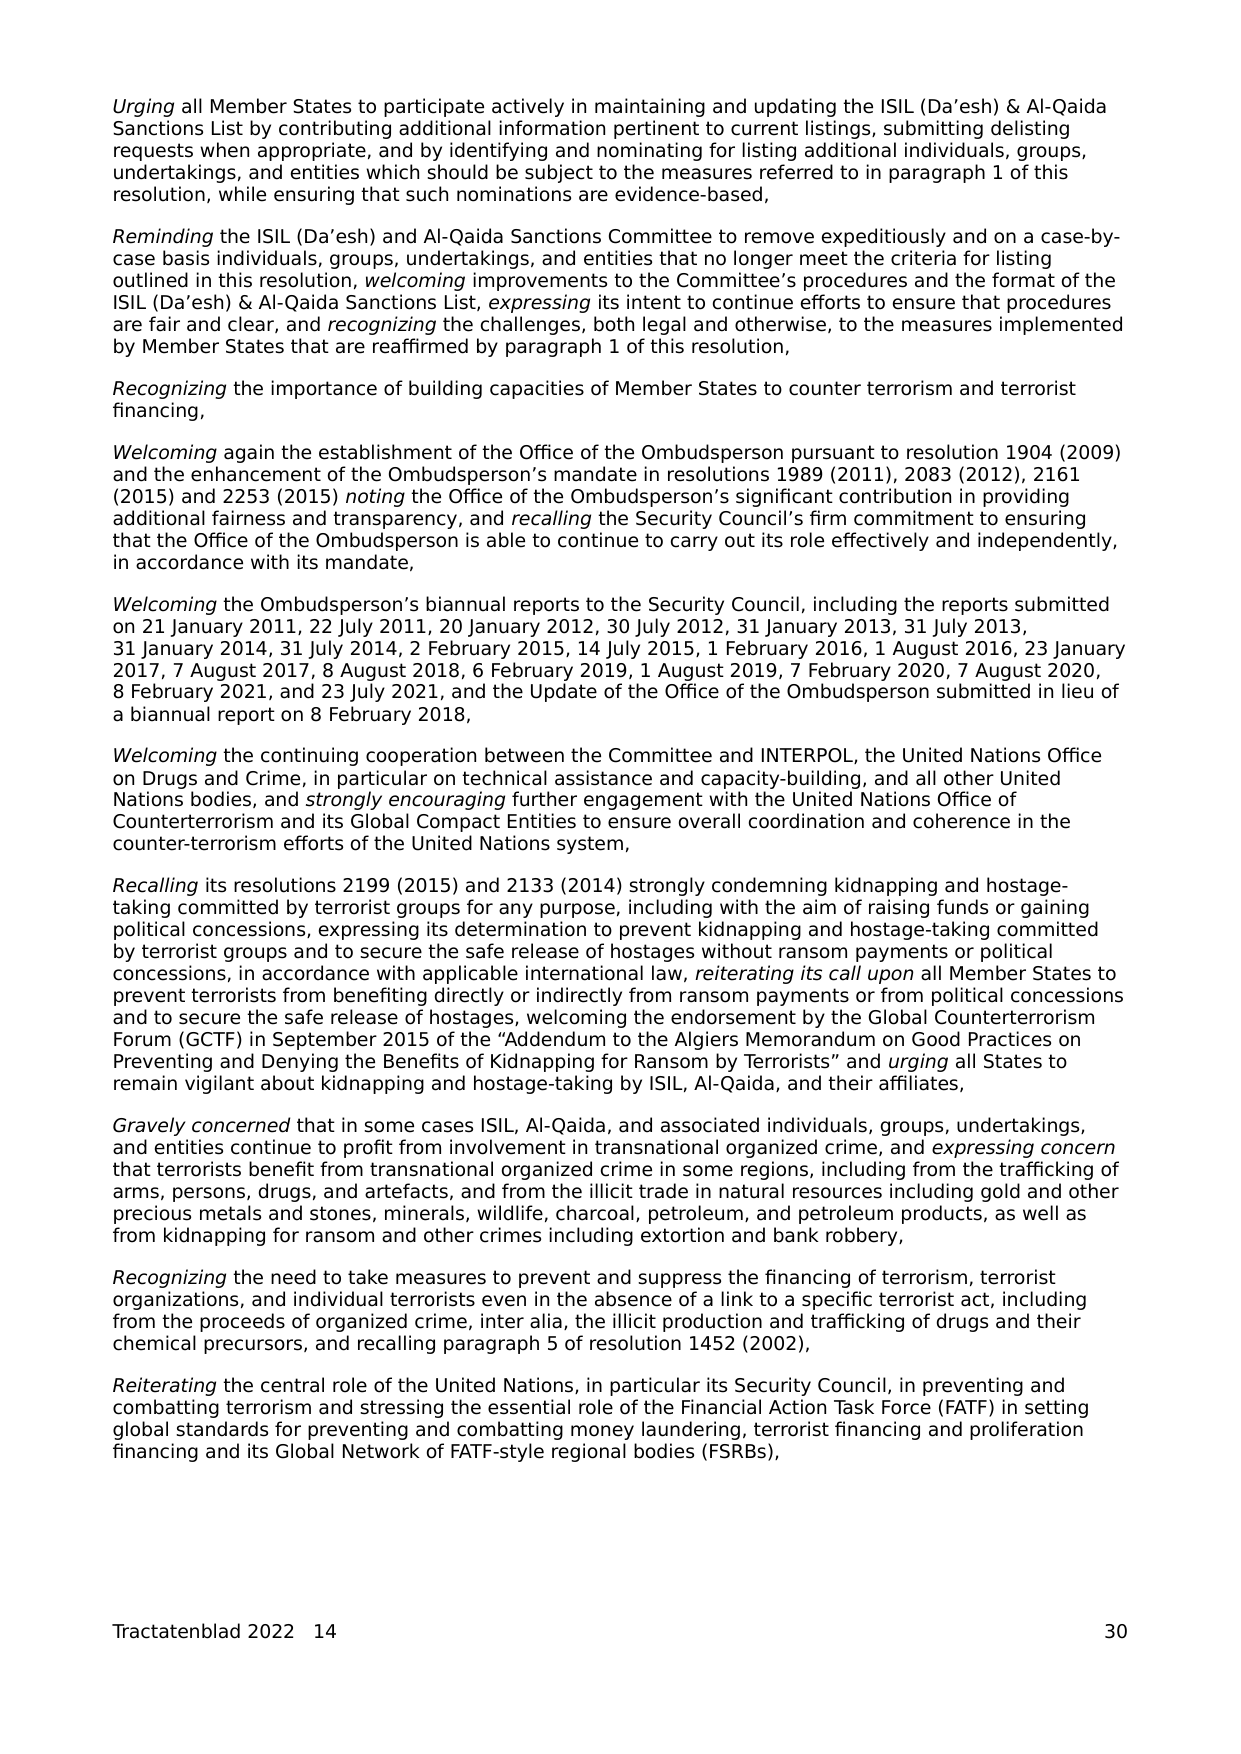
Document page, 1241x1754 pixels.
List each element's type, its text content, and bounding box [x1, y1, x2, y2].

text Recognizing the need to take measures to prevent and suppress the financing of terrorism, terrorist organizations, and individual terrorists even in the absence of a link to a specific terrorist act, including from the proceeds of organized crime, inter alia, the illicit production and trafficking of drugs and their chemical precursors, and recalling paragraph 5 of resolution 1452 (2002), [112, 1267, 1128, 1355]
text Welcoming the Ombudsperson’s biannual reports to the Security Council, including the reports submitted on 21 January 2011, 22 July 2011, 20 January 2012, 30 July 2012, 31 January 2013, 31 July 2013, 31 January 2014, 31 July 2014, 2 February 2015, 14 July 2015, 1 February 2016, 1 August 2016, 23 January 2017, 7 August 2017, 8 August 2018, 6 February 2019, 1 August 2019, 7 February 2020, 7 August 2020, 8 February 2021, and 23 July 2021, and the Update of the Office of the Ombudsperson submitted in lieu of a biannual report on 8 February 2018, [112, 593, 1128, 725]
text Urging all Member States to participate actively in maintaining and updating the ISIL (Da’esh) & Al-Qaida Sanctions List by contributing additional information pertinent to current listings, submitting delisting requests when appropriate, and by identifying and nominating for listing additional individuals, groups, undertakings, and entities which should be subject to the measures referred to in paragraph 1 of this resolution, while ensuring that such nominations are evidence-based, [112, 96, 1128, 206]
text Recognizing the importance of building capacities of Member States to counter terrorism and terrorist financing, [112, 378, 1128, 422]
text Reminding the ISIL (Da’esh) and Al-Qaida Sanctions Committee to remove expeditiously and on a case-by-case basis individuals, groups, undertakings, and entities that no longer meet the criteria for listing outlined in this resolution, welcoming improvements to the Committee’s procedures and the format of the ISIL (Da’esh) & Al-Qaida Sanctions List, expressing its intent to continue efforts to ensure that procedures are fair and clear, and recognizing the challenges, both legal and otherwise, to the measures implemented by Member States that are reaffirmed by paragraph 1 of this resolution, [112, 226, 1128, 358]
text Recalling its resolutions 2199 (2015) and 2133 (2014) strongly condemning kidnapping and hostage-taking committed by terrorist groups for any purpose, including with the aim of raising funds or gaining political concessions, expressing its determination to prevent kidnapping and hostage-taking committed by terrorist groups and to secure the safe release of hostages without ransom payments or political concessions, in accordance with applicable international law, reiterating its call upon all Member States to prevent terrorists from benefiting directly or indirectly from ransom payments or from political concessions and to secure the safe release of hostages, welcoming the endorsement by the Global Counterterrorism Forum (GCTF) in September 2015 of the “Addendum to the Algiers Memorandum on Good Practices on Preventing and Denying the Benefits of Kidnapping for Ransom by Terrorists” and urging all States to remain vigilant about kidnapping and hostage-taking by ISIL, Al-Qaida, and their affiliates, [112, 875, 1128, 1095]
text Welcoming again the establishment of the Office of the Ombudsperson pursuant to resolution 1904 (2009) and the enhancement of the Ombudsperson’s mandate in resolutions 1989 (2011), 2083 (2012), 2161 (2015) and 2253 (2015) noting the Office of the Ombudsperson’s significant contribution in providing additional fairness and transparency, and recalling the Security Council’s firm commitment to ensuring that the Office of the Ombudsperson is able to continue to carry out its role effectively and independently, in accordance with its mandate, [112, 442, 1128, 573]
text Welcoming the continuing cooperation between the Committee and INTERPOL, the United Nations Office on Drugs and Crime, in particular on technical assistance and capacity-building, and all other United Nations bodies, and strongly encouraging further engagement with the United Nations Office of Counterterrorism and its Global Compact Entities to ensure overall coordination and coherence in the counter-terrorism efforts of the United Nations system, [112, 745, 1128, 855]
text Gravely concerned that in some cases ISIL, Al-Qaida, and associated individuals, groups, undertakings, and entities continue to profit from involvement in transnational organized crime, and expressing concern that terrorists benefit from transnational organized crime in some regions, including from the trafficking of arms, persons, drugs, and artefacts, and from the illicit trade in natural resources including gold and other precious metals and stones, minerals, wildlife, charcoal, petroleum, and petroleum products, as well as from kidnapping for ransom and other crimes including extortion and bank robbery, [112, 1115, 1128, 1247]
text Reiterating the central role of the United Nations, in particular its Security Council, in preventing and combatting terrorism and stressing the essential role of the Financial Action Task Force (FATF) in setting global standards for preventing and combatting money laundering, terrorist financing and proliferation financing and its Global Network of FATF-style regional bodies (FSRBs), [112, 1375, 1128, 1463]
